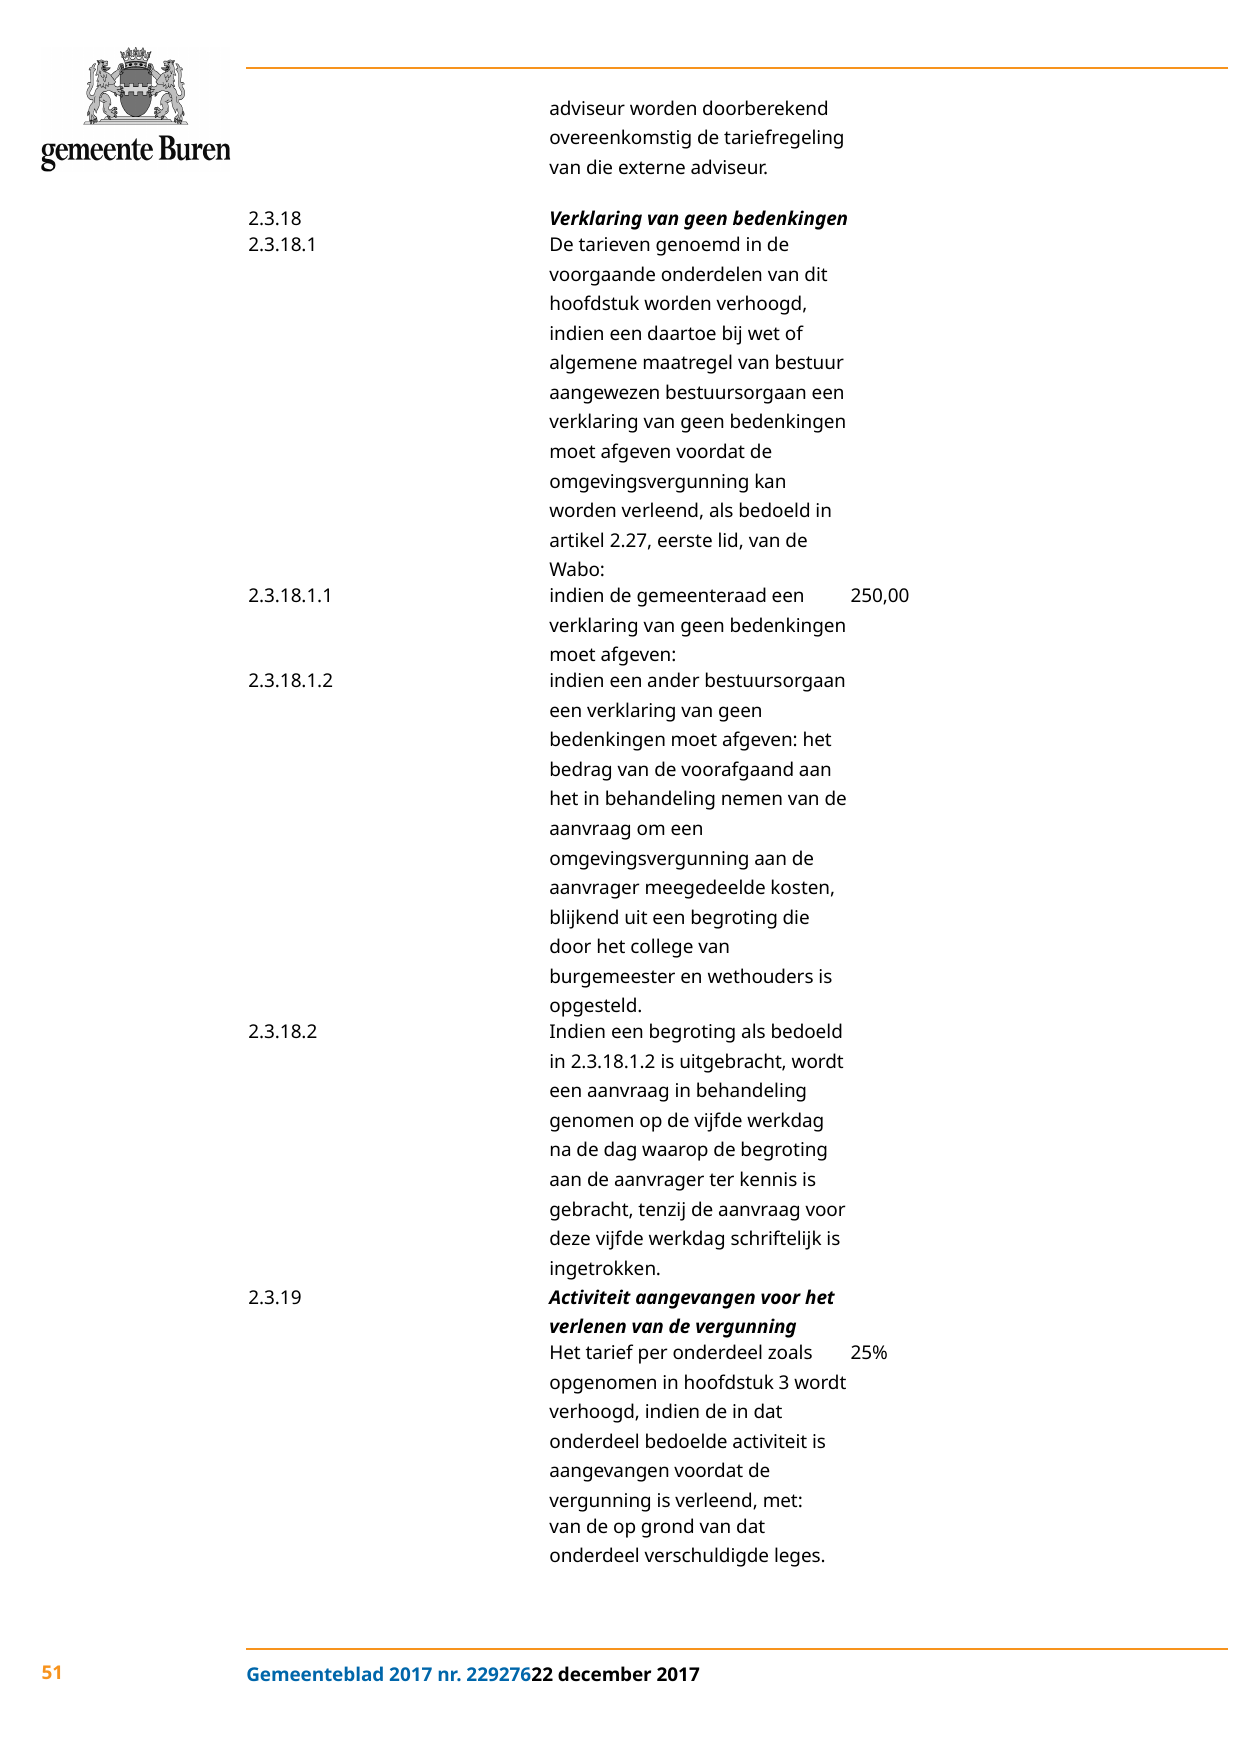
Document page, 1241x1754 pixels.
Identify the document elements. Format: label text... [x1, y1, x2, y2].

table_cell van de op grond van dat onderdeel verschuldigde leges. [549, 1513, 850, 1568]
table_cell Indien een begroting als bedoeld in 2.3.18.1.2 is uitgebracht, wordt een aanvraag in behandeling genomen op de vijfde werkdag na de dag waarop de begroting aan de aanvrager ter kennis is gebracht, tenzij de aanvraag voor deze vijfde werkdag schriftelijk is ingetrokken. [549, 1018, 850, 1281]
table_cell Het tarief per onderdeel zoals opgenomen in hoofdstuk 3 wordt verhoogd, indien de in dat onderdeel bedoelde activiteit is aangevangen voordat de vergunning is verleend, met: [549, 1339, 850, 1513]
table_cell [248, 1513, 549, 1568]
table_cell 2.3.18 [248, 205, 549, 231]
table_cell [850, 231, 1152, 582]
table_cell 2.3.18.1.1 [248, 582, 549, 667]
table_cell [850, 1018, 1152, 1281]
table_cell [850, 95, 1152, 180]
table_cell adviseur worden doorberekend overeenkomstig de tariefregeling van die externe adviseur. [549, 95, 850, 180]
table_header 2.3.19 [248, 1284, 549, 1339]
table_cell De tarieven genoemd in de voorgaande onderdelen van dit hoofdstuk worden verhoogd, indien een daartoe bij wet of algemene maatregel van bestuur aangewezen bestuursorgaan een verklaring van geen bedenkingen moet afgeven voordat de omgevingsvergunning kan worden verleend, als bedoeld in artikel 2.27, eerste lid, van de Wabo: [549, 231, 850, 582]
table_cell [850, 1513, 1152, 1568]
table_cell [248, 180, 549, 205]
picture [41, 47, 231, 172]
table_cell indien een ander bestuursorgaan een verklaring van geen bedenkingen moet afgeven: het bedrag van de voorafgaand aan het in behandeling nemen van de aanvraag om een omgevingsvergunning aan de aanvrager meegedeelde kosten, blijkend uit een begroting die door het college van burgemeester en wethouders is opgesteld. [549, 667, 850, 1018]
table_cell [850, 205, 1152, 231]
table_cell indien de gemeenteraad een verklaring van geen bedenkingen moet afgeven: [549, 582, 850, 667]
table_cell [549, 180, 850, 205]
table_cell 2.3.18.1.2 [248, 667, 549, 1018]
table_cell [850, 180, 1152, 205]
table_header Activiteit aangevangen voor het verlenen van de vergunning [549, 1284, 850, 1339]
table_cell 250,00 [850, 582, 1152, 667]
table_cell [248, 1339, 549, 1513]
table_cell 2.3.18.1 [248, 231, 549, 582]
table_cell Verklaring van geen bedenkingen [549, 205, 850, 231]
table_cell [850, 667, 1152, 1018]
table_cell 25% [850, 1339, 1152, 1513]
table_header [850, 1284, 1152, 1339]
table_cell [248, 95, 549, 180]
table_cell 2.3.18.2 [248, 1018, 549, 1281]
